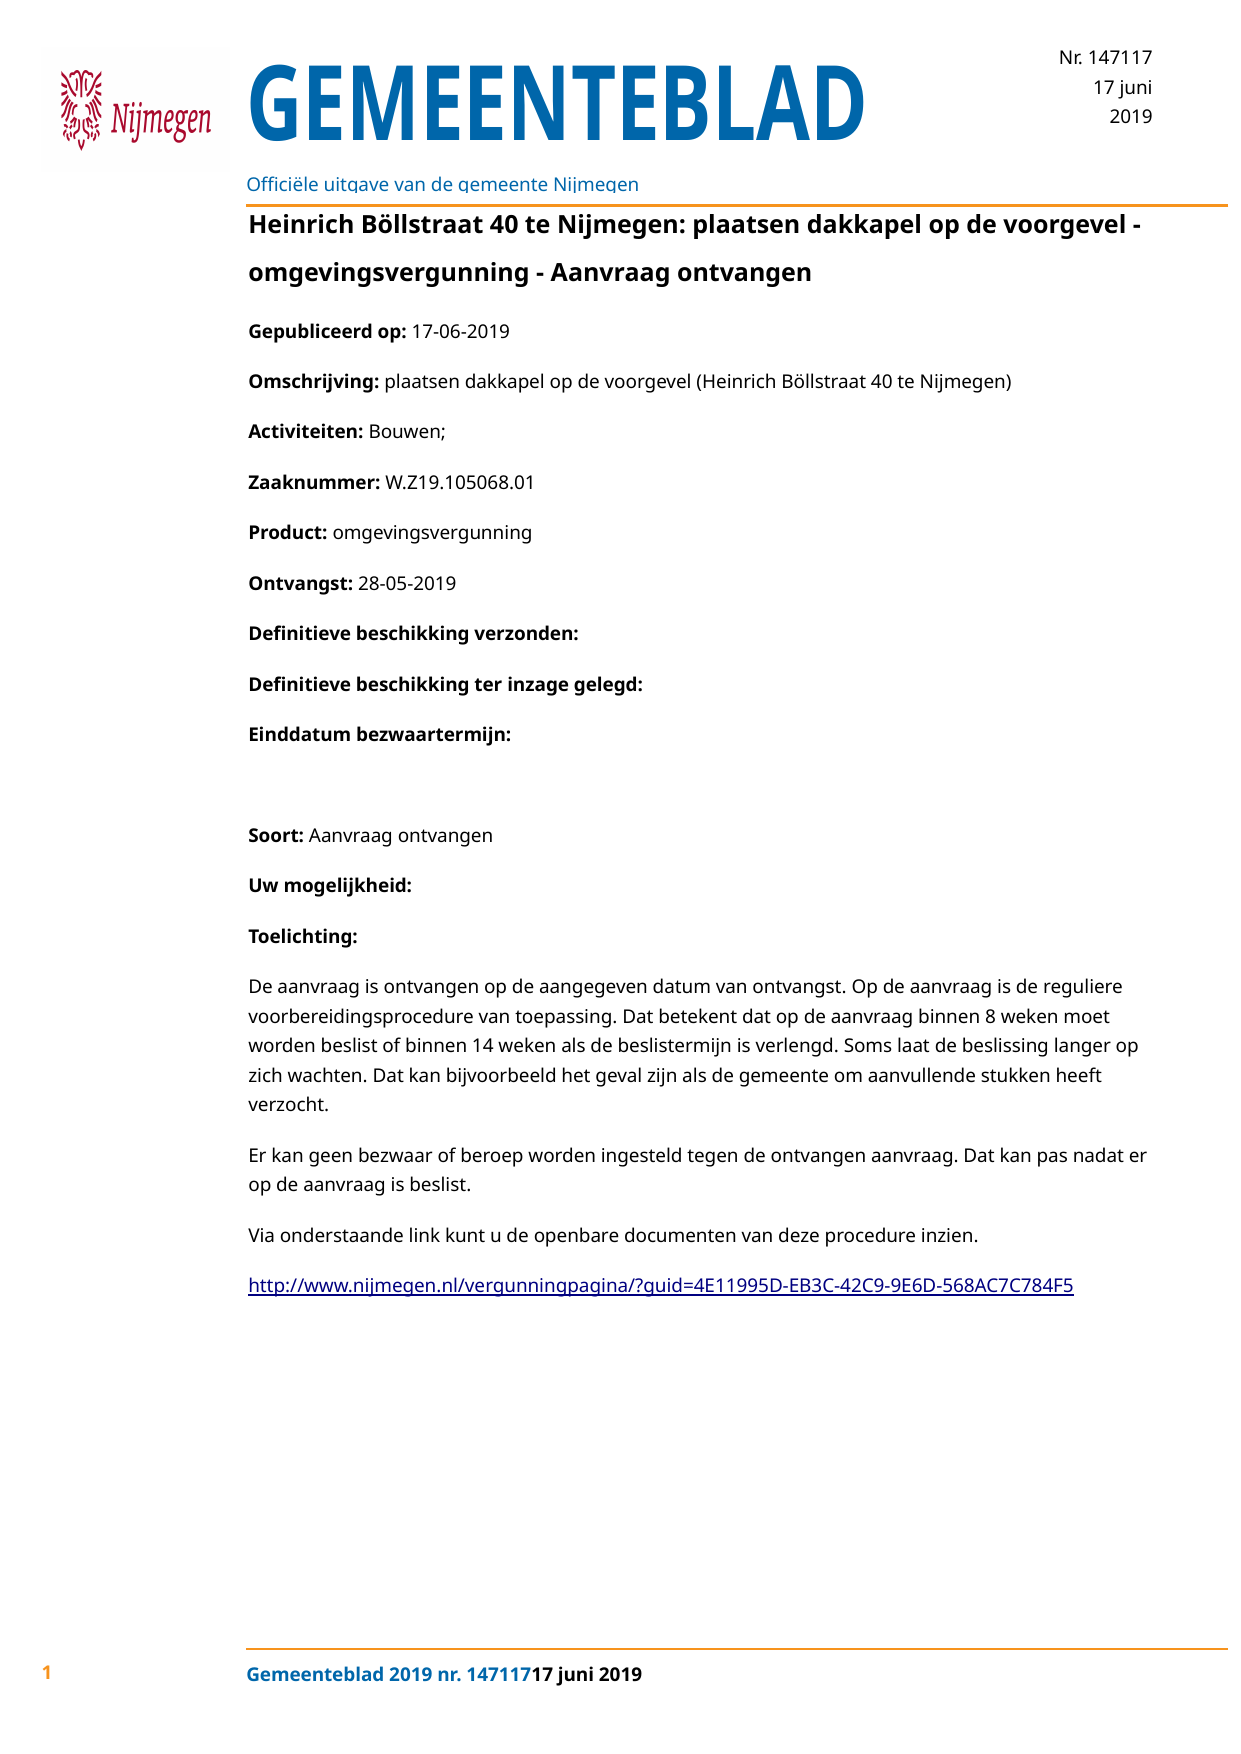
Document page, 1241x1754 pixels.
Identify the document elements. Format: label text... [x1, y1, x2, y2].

text Soort: Aanvraag ontvangen [248, 822, 1152, 848]
text Zaaknummer: W.Z19.105068.01 [248, 469, 1152, 495]
text Via onderstaande link kunt u de openbare documenten van deze procedure inzien. [248, 1222, 1152, 1248]
text Product: omgevingsvergunning [248, 519, 1152, 545]
text http://www.nijmegen.nl/vergunningpagina/?guid=4E11995D-EB3C-42C9-9E6D-568AC7C784F5 [248, 1272, 1152, 1298]
text Omschrijving: plaatsen dakkapel op de voorgevel (Heinrich Böllstraat 40 te Nijmegen) [248, 368, 1152, 394]
picture [41, 47, 231, 172]
text Definitieve beschikking ter inzage gelegd: [248, 671, 1152, 697]
text Ontvangst: 28-05-2019 [248, 570, 1152, 596]
text Activiteiten: Bouwen; [248, 419, 1152, 444]
text Heinrich Böllstraat 40 te Nijmegen: plaatsen dakkapel op de voorgevel - omgevingsvergunning - Aanvraag ontvangen [248, 207, 1152, 288]
text De aanvraag is ontvangen op de aangegeven datum van ontvangst. Op de aanvraag is de reguliere voorbereidingsprocedure van toepassing. Dat betekent dat op de aanvraag binnen 8 weken moet worden beslist of binnen 14 weken als de beslistermijn is verlengd. Soms laat de beslissing langer op zich wachten. Dat kan bijvoorbeeld het geval zijn als de gemeente om aanvullende stukken heeft verzocht. [248, 973, 1152, 1117]
text Er kan geen bezwaar of beroep worden ingesteld tegen de ontvangen aanvraag. Dat kan pas nadat er op de aanvraag is beslist. [248, 1142, 1152, 1197]
text Uw mogelijkheid: [248, 872, 1152, 898]
text Definitieve beschikking verzonden: [248, 620, 1152, 646]
text Toelichting: [248, 923, 1152, 949]
text Gepubliceerd op: 17-06-2019 [248, 318, 1152, 344]
text Einddatum bezwaartermijn: [248, 721, 1152, 747]
